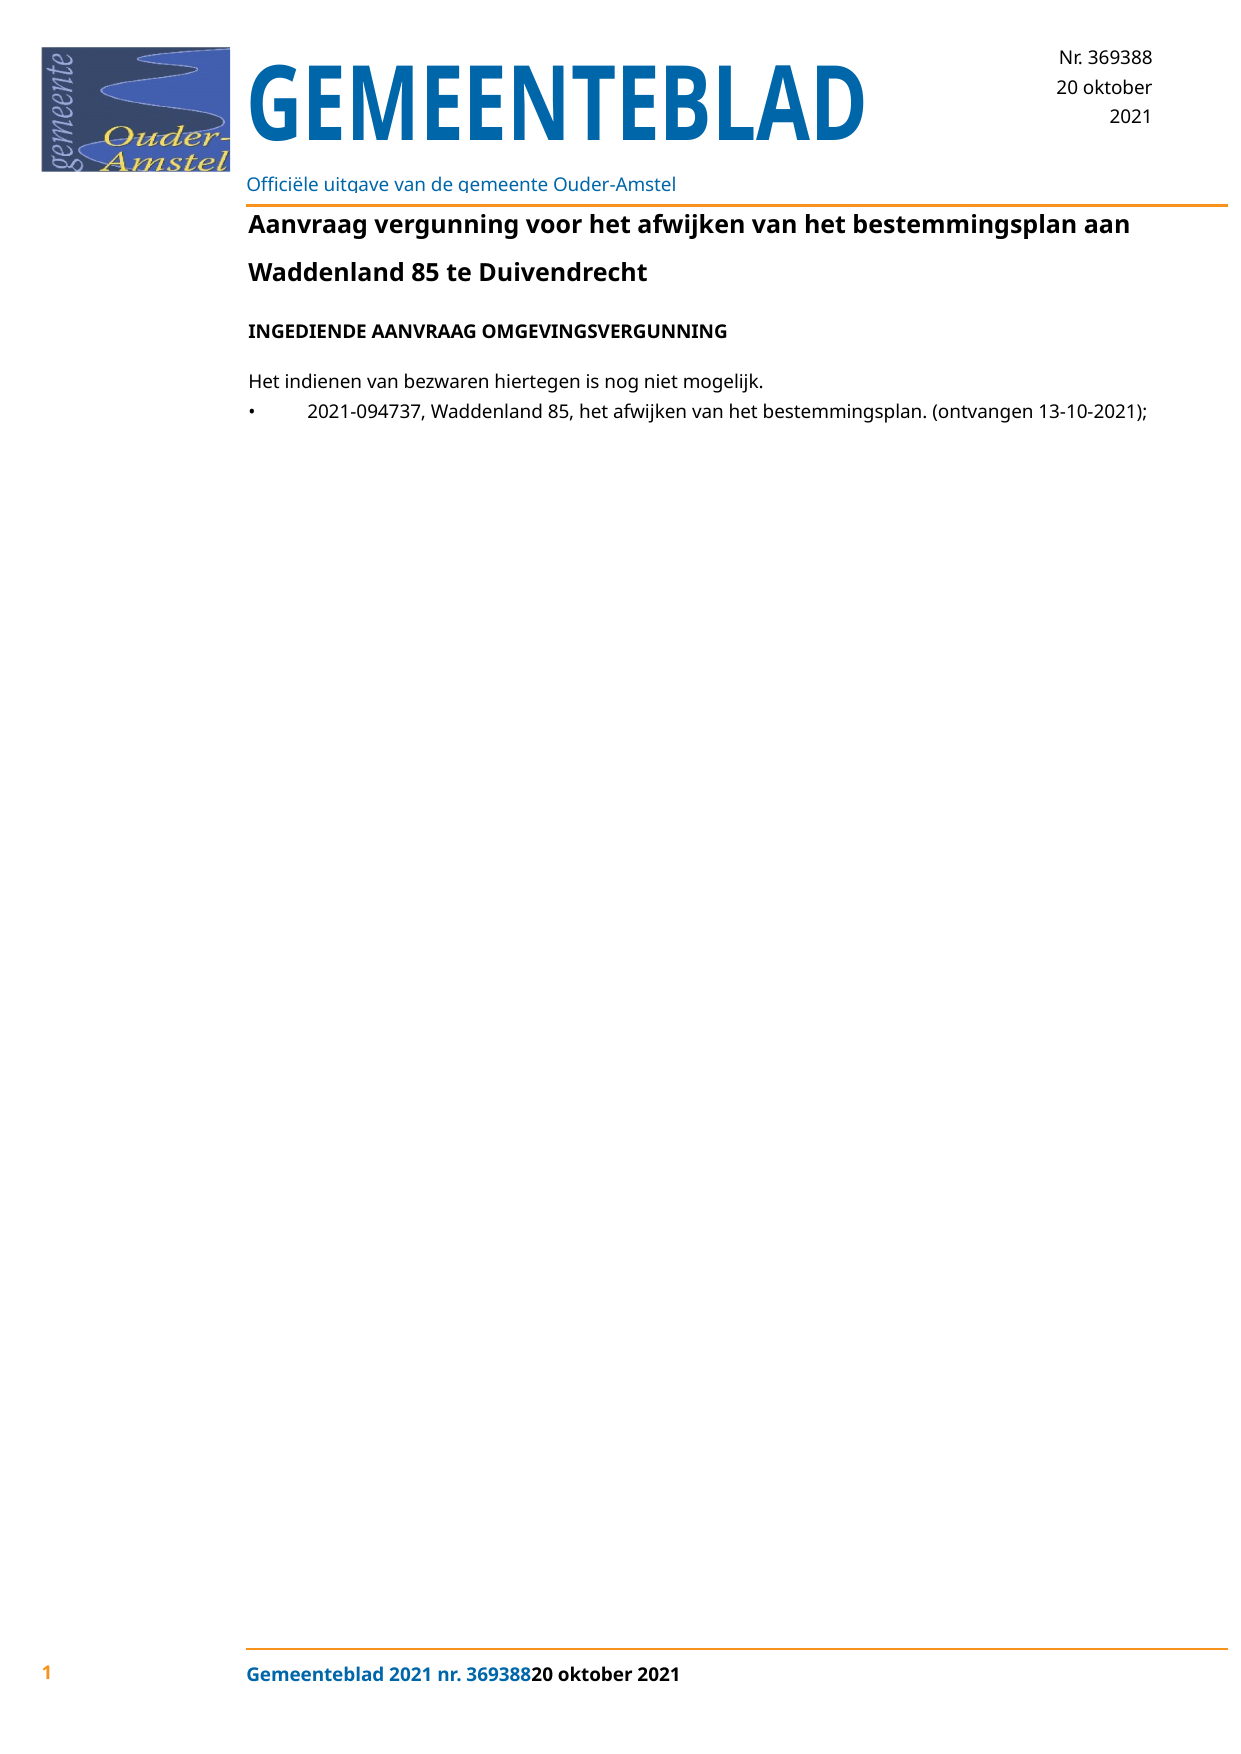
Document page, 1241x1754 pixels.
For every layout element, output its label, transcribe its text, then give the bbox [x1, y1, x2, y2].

picture [41, 47, 231, 172]
text Aanvraag vergunning voor het afwijken van het bestemmingsplan aan Waddenland 85 te Duivendrecht [248, 207, 1152, 288]
text INGEDIENDE AANVRAAG OMGEVINGSVERGUNNING [248, 318, 1152, 344]
list 2021-094737, Waddenland 85, het afwijken van het bestemmingsplan. (ontvangen 13-10-2021); [248, 398, 1152, 424]
text Het indienen van bezwaren hiertegen is nog niet mogelijk. [248, 368, 1152, 394]
